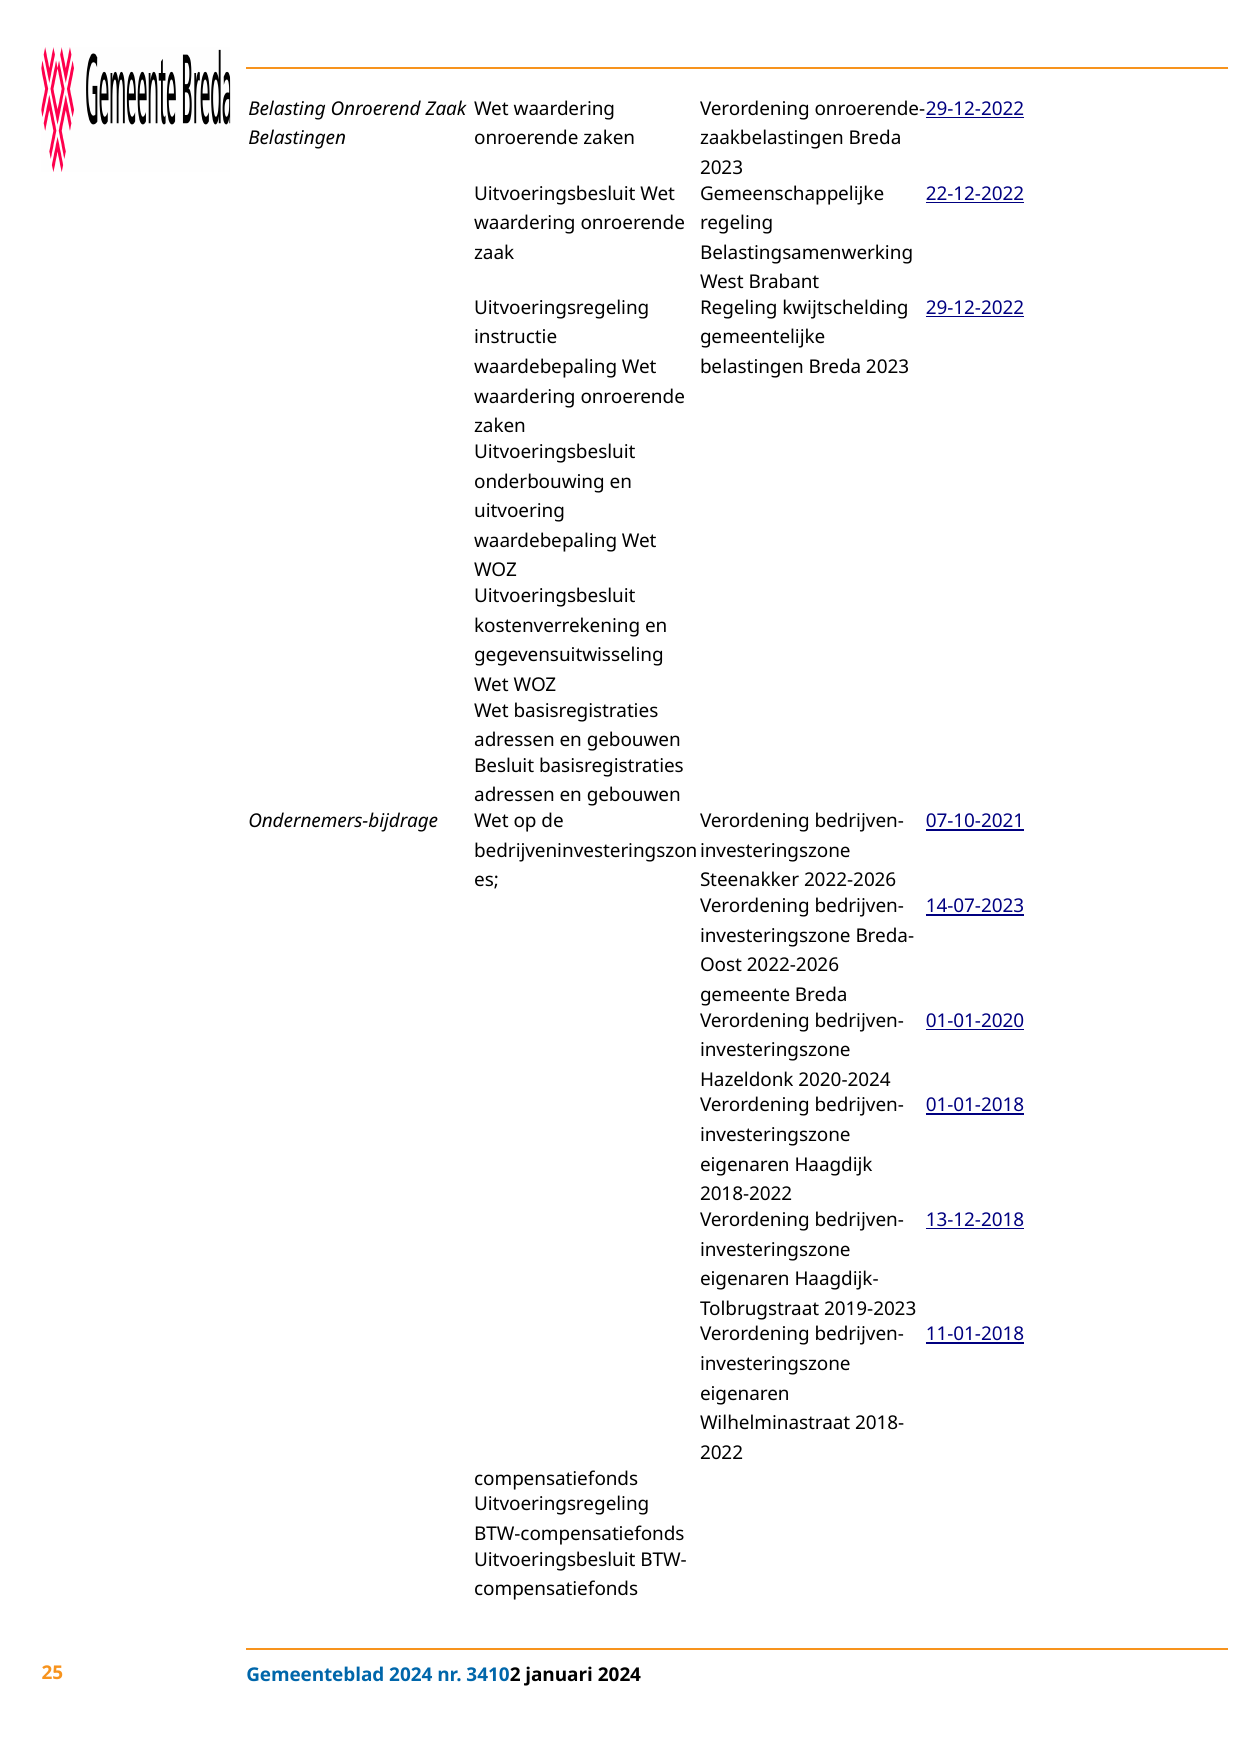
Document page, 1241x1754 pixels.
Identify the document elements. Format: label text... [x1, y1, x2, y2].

table_cell [700, 582, 926, 697]
table_cell [700, 438, 926, 582]
table_cell Uitvoeringsbesluit kostenverrekening en gegevensuitwisseling Wet WOZ [474, 582, 700, 697]
table_cell Verordening bedrijven-investeringszone eigenaren Haagdijk-Tolbrugstraat 2019-2023 [700, 1206, 926, 1321]
table_cell [248, 294, 474, 438]
table_cell [474, 1321, 700, 1465]
table_cell [474, 1206, 700, 1321]
table_cell Regeling kwijtschelding gemeentelijke belastingen Breda 2023 [700, 294, 926, 438]
table_cell [248, 1546, 474, 1601]
table_cell Verordening bedrijven-investeringszone eigenaren Wilhelminastraat 2018-2022 [700, 1321, 926, 1465]
table_cell [926, 752, 1152, 807]
table_cell Uitvoeringsregeling instructie waardebepaling Wet waardering onroerende zaken [474, 294, 700, 438]
table_cell 22-12-2022 [926, 180, 1152, 294]
table_cell compensatiefonds [474, 1465, 700, 1490]
table_cell [926, 1490, 1152, 1546]
table_cell 29-12-2022 [926, 294, 1152, 438]
table_cell [248, 1007, 474, 1092]
table_cell [248, 752, 474, 807]
table_header Verordening onroerende-zaakbelastingen Breda 2023 [700, 95, 926, 180]
table_cell [926, 438, 1152, 582]
table_cell [248, 1465, 474, 1490]
table_cell Uitvoeringsbesluit onderbouwing en uitvoering waardebepaling Wet WOZ [474, 438, 700, 582]
table_cell [700, 752, 926, 807]
table_cell [474, 1092, 700, 1206]
table_cell [700, 1490, 926, 1546]
table_header Belasting Onroerend Zaak Belastingen [248, 95, 474, 180]
table_cell [248, 1206, 474, 1321]
table_header 29-12-2022 [926, 95, 1152, 180]
table_cell 07-10-2021 [926, 808, 1152, 892]
table_cell 13-12-2018 [926, 1206, 1152, 1321]
table_cell [248, 438, 474, 582]
table_cell [700, 697, 926, 752]
table_cell [248, 1092, 474, 1206]
table_cell [926, 1465, 1152, 1490]
table_cell Ondernemers-bijdrage [248, 808, 474, 892]
table_cell [248, 697, 474, 752]
table_cell 01-01-2018 [926, 1092, 1152, 1206]
table_cell Wet op de bedrijveninvesteringszones; [474, 808, 700, 892]
table_cell [248, 1321, 474, 1465]
table_cell Verordening bedrijven-investeringszone eigenaren Haagdijk 2018-2022 [700, 1092, 926, 1206]
table_cell [474, 892, 700, 1007]
picture [41, 47, 231, 172]
table_cell Besluit basisregistraties adressen en gebouwen [474, 752, 700, 807]
table_cell [248, 1490, 474, 1546]
table_cell [248, 180, 474, 294]
table_cell Wet basisregistraties adressen en gebouwen [474, 697, 700, 752]
table_cell Uitvoeringsbesluit BTW-compensatiefonds [474, 1546, 700, 1601]
table_cell 01-01-2020 [926, 1007, 1152, 1092]
table_cell Uitvoeringsbesluit Wet waardering onroerende zaak [474, 180, 700, 294]
table_cell Verordening bedrijven-investeringszone Breda-Oost 2022-2026 gemeente Breda [700, 892, 926, 1007]
table_cell [248, 892, 474, 1007]
table_cell [926, 697, 1152, 752]
table_cell Uitvoeringsregeling BTW-compensatiefonds [474, 1490, 700, 1546]
table_cell 14-07-2023 [926, 892, 1152, 1007]
table_cell [926, 1546, 1152, 1601]
table_cell [926, 582, 1152, 697]
table_cell [248, 582, 474, 697]
table_cell 11-01-2018 [926, 1321, 1152, 1465]
table_cell [474, 1007, 700, 1092]
table_cell [700, 1546, 926, 1601]
table_cell Gemeenschappelijke regeling Belastingsamenwerking West Brabant [700, 180, 926, 294]
table_cell Verordening bedrijven-investeringszone Steenakker 2022-2026 [700, 808, 926, 892]
table_cell Verordening bedrijven-investeringszone Hazeldonk 2020-2024 [700, 1007, 926, 1092]
table_cell [700, 1465, 926, 1490]
table_header Wet waardering onroerende zaken [474, 95, 700, 180]
